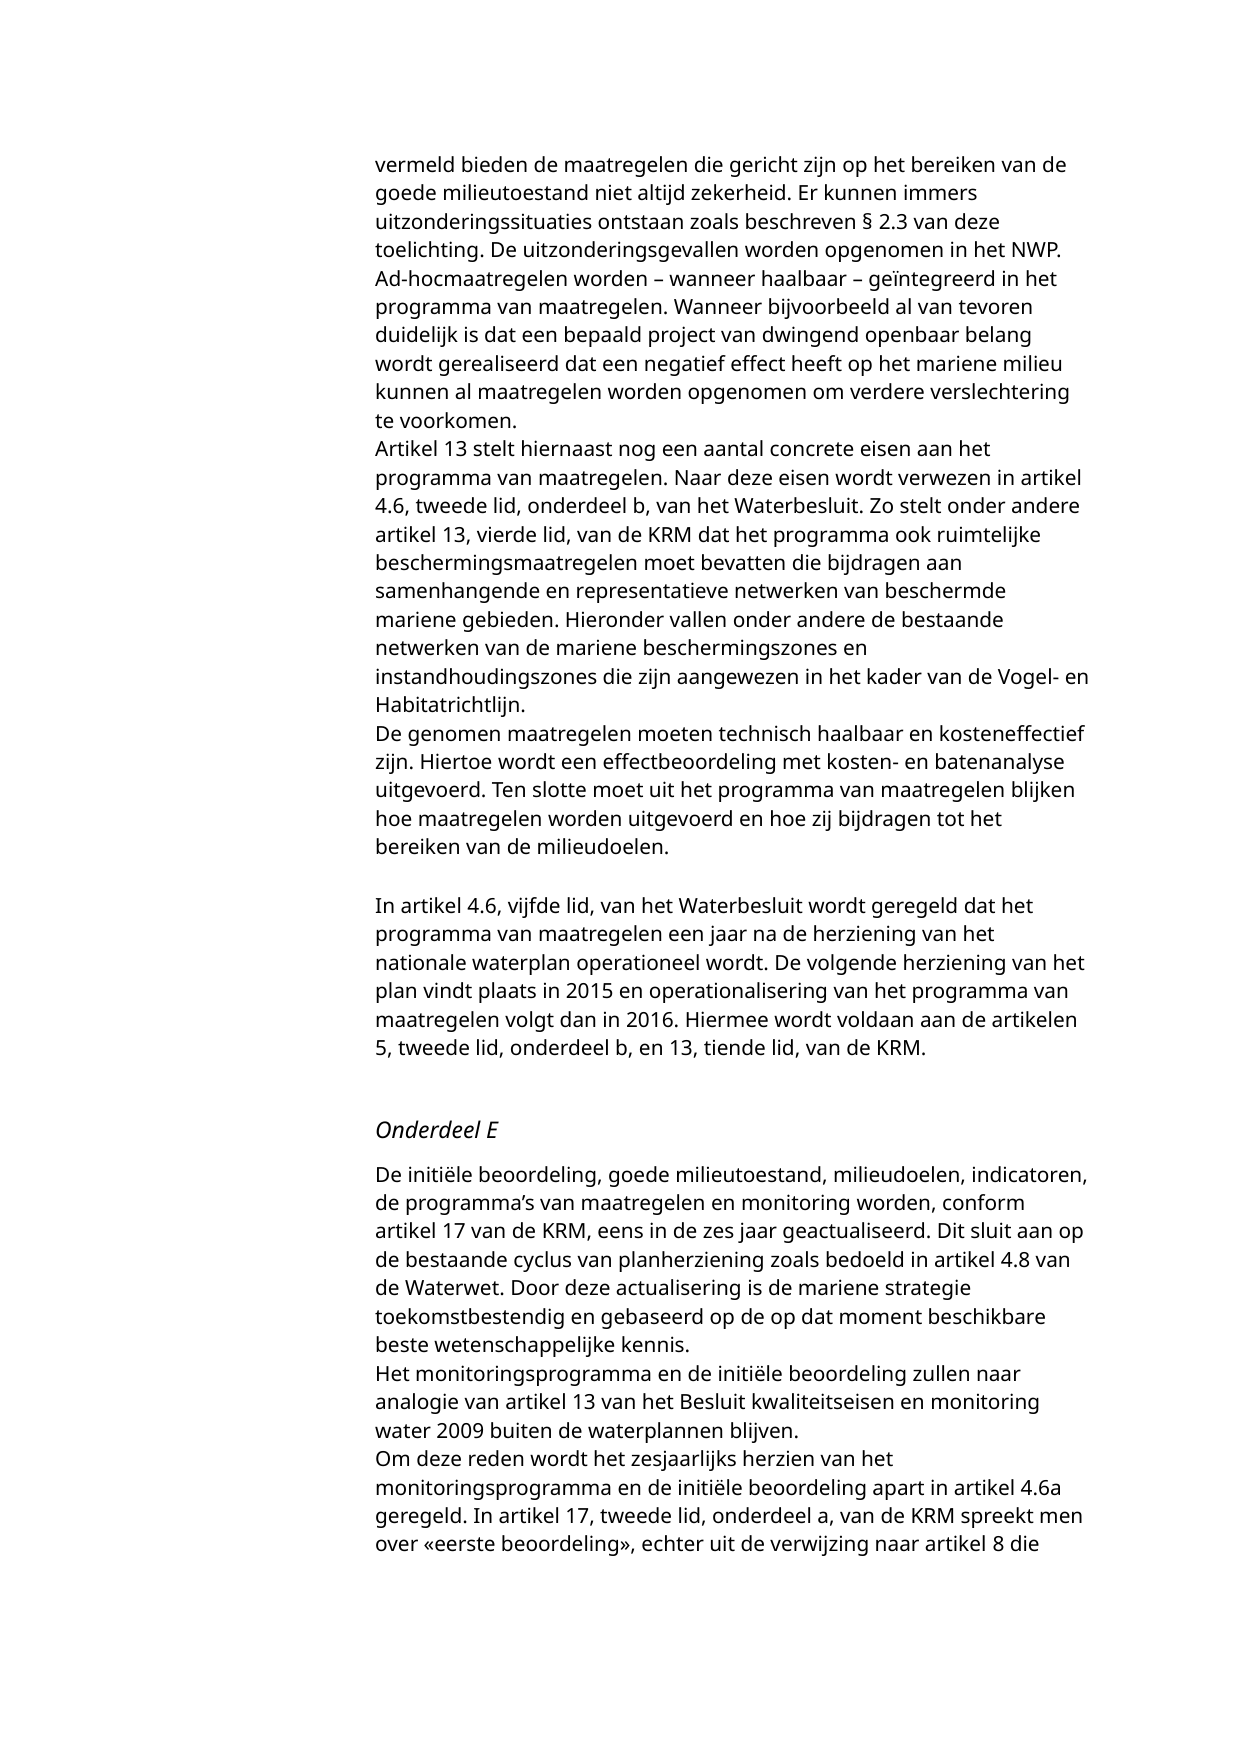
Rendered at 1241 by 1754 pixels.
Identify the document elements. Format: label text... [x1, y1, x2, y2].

text De initiële beoordeling, goede milieutoestand, milieudoelen, indicatoren, de programma’s van maatregelen en monitoring worden, conform artikel 17 van de KRM, eens in de zes jaar geactualiseerd. Dit sluit aan op de bestaande cyclus van planherziening zoals bedoeld in artikel 4.8 van de Waterwet. Door deze actualisering is de mariene strategie toekomstbestendig en gebaseerd op de op dat moment beschikbare beste wetenschappelijke kennis. [375, 1160, 1090, 1359]
text In artikel 4.6, vijfde lid, van het Waterbesluit wordt geregeld dat het programma van maatregelen een jaar na de herziening van het nationale waterplan operationeel wordt. De volgende herziening van het plan vindt plaats in 2015 en operationalisering van het programma van maatregelen volgt dan in 2016. Hiermee wordt voldaan aan de artikelen 5, tweede lid, onderdeel b, en 13, tiende lid, van de KRM. [375, 891, 1090, 1062]
text Om deze reden wordt het zesjaarlijks herzien van het monitoringsprogramma en de initiële beoordeling apart in artikel 4.6a geregeld. In artikel 17, tweede lid, onderdeel a, van de KRM spreekt men over «eerste beoordeling», echter uit de verwijzing naar artikel 8 die [375, 1444, 1090, 1558]
text vermeld bieden de maatregelen die gericht zijn op het bereiken van de goede milieutoestand niet altijd zekerheid. Er kunnen immers uitzonderingssituaties ontstaan zoals beschreven § 2.3 van deze toelichting. De uitzonderingsgevallen worden opgenomen in het NWP. Ad-hocmaatregelen worden – wanneer haalbaar – geïntegreerd in het programma van maatregelen. Wanneer bijvoorbeeld al van tevoren duidelijk is dat een bepaald project van dwingend openbaar belang wordt gerealiseerd dat een negatief effect heeft op het mariene milieu kunnen al maatregelen worden opgenomen om verdere verslechtering te voorkomen. [375, 150, 1090, 434]
subtitle Onderdeel E [375, 1113, 1090, 1145]
text De genomen maatregelen moeten technisch haalbaar en kosteneffectief zijn. Hiertoe wordt een effectbeoordeling met kosten- en batenanalyse uitgevoerd. Ten slotte moet uit het programma van maatregelen blijken hoe maatregelen worden uitgevoerd en hoe zij bijdragen tot het bereiken van de milieudoelen. [375, 719, 1090, 861]
text Het monitoringsprogramma en de initiële beoordeling zullen naar analogie van artikel 13 van het Besluit kwaliteitseisen en monitoring water 2009 buiten de waterplannen blijven. [375, 1359, 1090, 1444]
text Artikel 13 stelt hiernaast nog een aantal concrete eisen aan het programma van maatregelen. Naar deze eisen wordt verwezen in artikel 4.6, tweede lid, onderdeel b, van het Waterbesluit. Zo stelt onder andere artikel 13, vierde lid, van de KRM dat het programma ook ruimtelijke beschermingsmaatregelen moet bevatten die bijdragen aan samenhangende en representatieve netwerken van beschermde mariene gebieden. Hieronder vallen onder andere de bestaande netwerken van de mariene beschermingszones en instandhoudingszones die zijn aangewezen in het kader van de Vogel- en Habitatrichtlijn. [375, 434, 1090, 719]
